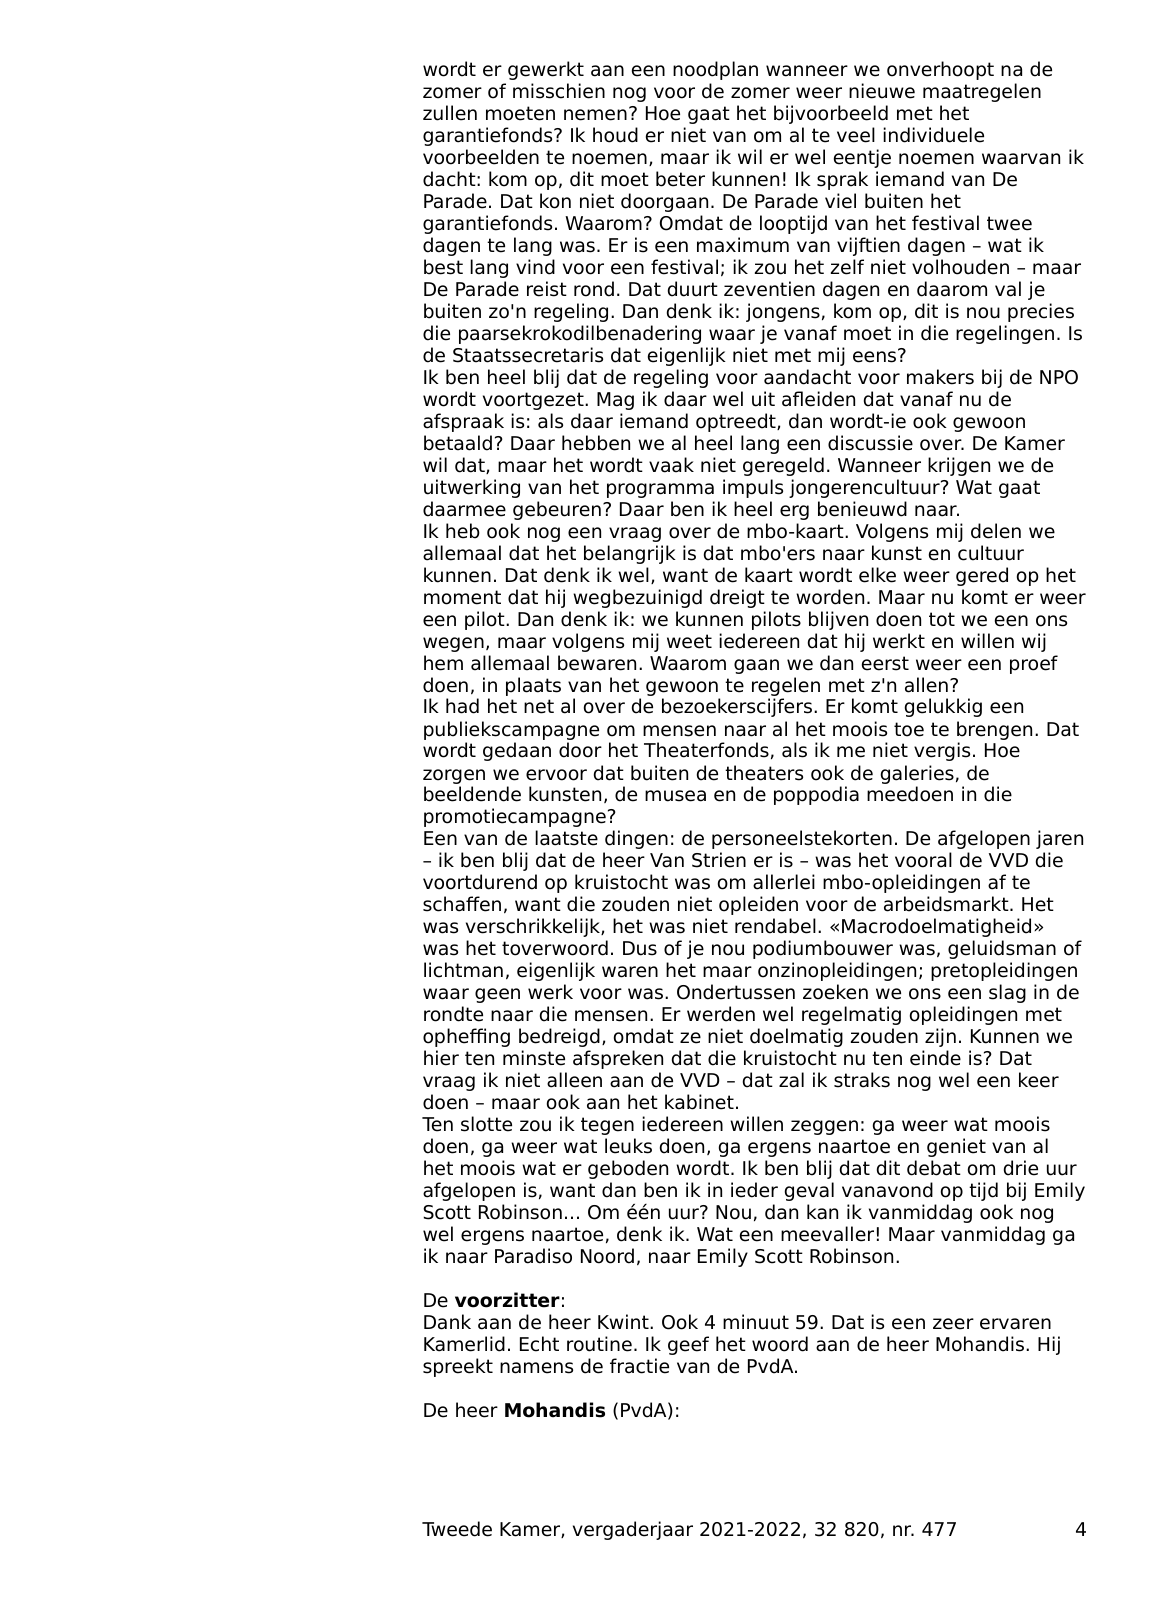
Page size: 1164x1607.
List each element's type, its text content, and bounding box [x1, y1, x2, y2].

text Een van de laatste dingen: de personeelstekorten. De afgelopen jaren – ik ben blij dat de heer Van Strien er is – was het vooral de VVD die voortdurend op kruistocht was om allerlei mbo-opleidingen af te schaffen, want die zouden niet opleiden voor de arbeidsmarkt. Het was verschrikkelijk, het was niet rendabel. «Macrodoelmatigheid» was het toverwoord. Dus of je nou podiumbouwer was, geluidsman of lichtman, eigenlijk waren het maar onzinopleidingen; pretopleidingen waar geen werk voor was. Ondertussen zoeken we ons een slag in de rondte naar die mensen. Er werden wel regelmatig opleidingen met opheffing bedreigd, omdat ze niet doelmatig zouden zijn. Kunnen we hier ten minste afspreken dat die kruistocht nu ten einde is? Dat vraag ik niet alleen aan de VVD – dat zal ik straks nog wel een keer doen – maar ook aan het kabinet. [422, 828, 1087, 1114]
text Dank aan de heer Kwint. Ook 4 minuut 59. Dat is een zeer ervaren Kamerlid. Echt routine. Ik geef het woord aan de heer Mohandis. Hij spreekt namens de fractie van de PvdA. [422, 1312, 1087, 1378]
text Ik ben heel blij dat de regeling voor aandacht voor makers bij de NPO wordt voortgezet. Mag ik daar wel uit afleiden dat vanaf nu de afspraak is: als daar iemand optreedt, dan wordt-ie ook gewoon betaald? Daar hebben we al heel lang een discussie over. De Kamer wil dat, maar het wordt vaak niet geregeld. Wanneer krijgen we de uitwerking van het programma impuls jongerencultuur? Wat gaat daarmee gebeuren? Daar ben ik heel erg benieuwd naar. [422, 367, 1087, 521]
text Ik heb ook nog een vraag over de mbo-kaart. Volgens mij delen we allemaal dat het belangrijk is dat mbo'ers naar kunst en cultuur kunnen. Dat denk ik wel, want de kaart wordt elke weer gered op het moment dat hij wegbezuinigd dreigt te worden. Maar nu komt er weer een pilot. Dan denk ik: we kunnen pilots blijven doen tot we een ons wegen, maar volgens mij weet iedereen dat hij werkt en willen wij hem allemaal bewaren. Waarom gaan we dan eerst weer een proef doen, in plaats van het gewoon te regelen met z'n allen? [422, 521, 1087, 696]
text Ten slotte zou ik tegen iedereen willen zeggen: ga weer wat moois doen, ga weer wat leuks doen, ga ergens naartoe en geniet van al het moois wat er geboden wordt. Ik ben blij dat dit debat om drie uur afgelopen is, want dan ben ik in ieder geval vanavond op tijd bij Emily Scott Robinson... Om één uur? Nou, dan kan ik vanmiddag ook nog wel ergens naartoe, denk ik. Wat een meevaller! Maar vanmiddag ga ik naar Paradiso Noord, naar Emily Scott Robinson. [422, 1114, 1087, 1268]
text De voorzitter: [422, 1290, 1087, 1312]
text De heer Mohandis (PvdA): [422, 1400, 1087, 1422]
text Ik had het net al over de bezoekerscijfers. Er komt gelukkig een publiekscampagne om mensen naar al het moois toe te brengen. Dat wordt gedaan door het Theaterfonds, als ik me niet vergis. Hoe zorgen we ervoor dat buiten de theaters ook de galeries, de beeldende kunsten, de musea en de poppodia meedoen in die promotiecampagne? [422, 696, 1087, 828]
text wordt er gewerkt aan een noodplan wanneer we onverhoopt na de zomer of misschien nog voor de zomer weer nieuwe maatregelen zullen moeten nemen? Hoe gaat het bijvoorbeeld met het garantiefonds? Ik houd er niet van om al te veel individuele voorbeelden te noemen, maar ik wil er wel eentje noemen waarvan ik dacht: kom op, dit moet beter kunnen! Ik sprak iemand van De Parade. Dat kon niet doorgaan. De Parade viel buiten het garantiefonds. Waarom? Omdat de looptijd van het festival twee dagen te lang was. Er is een maximum van vijftien dagen – wat ik best lang vind voor een festival; ik zou het zelf niet volhouden – maar De Parade reist rond. Dat duurt zeventien dagen en daarom val je buiten zo'n regeling. Dan denk ik: jongens, kom op, dit is nou precies die paarsekrokodilbenadering waar je vanaf moet in die regelingen. Is de Staatssecretaris dat eigenlijk niet met mij eens? [422, 59, 1087, 367]
